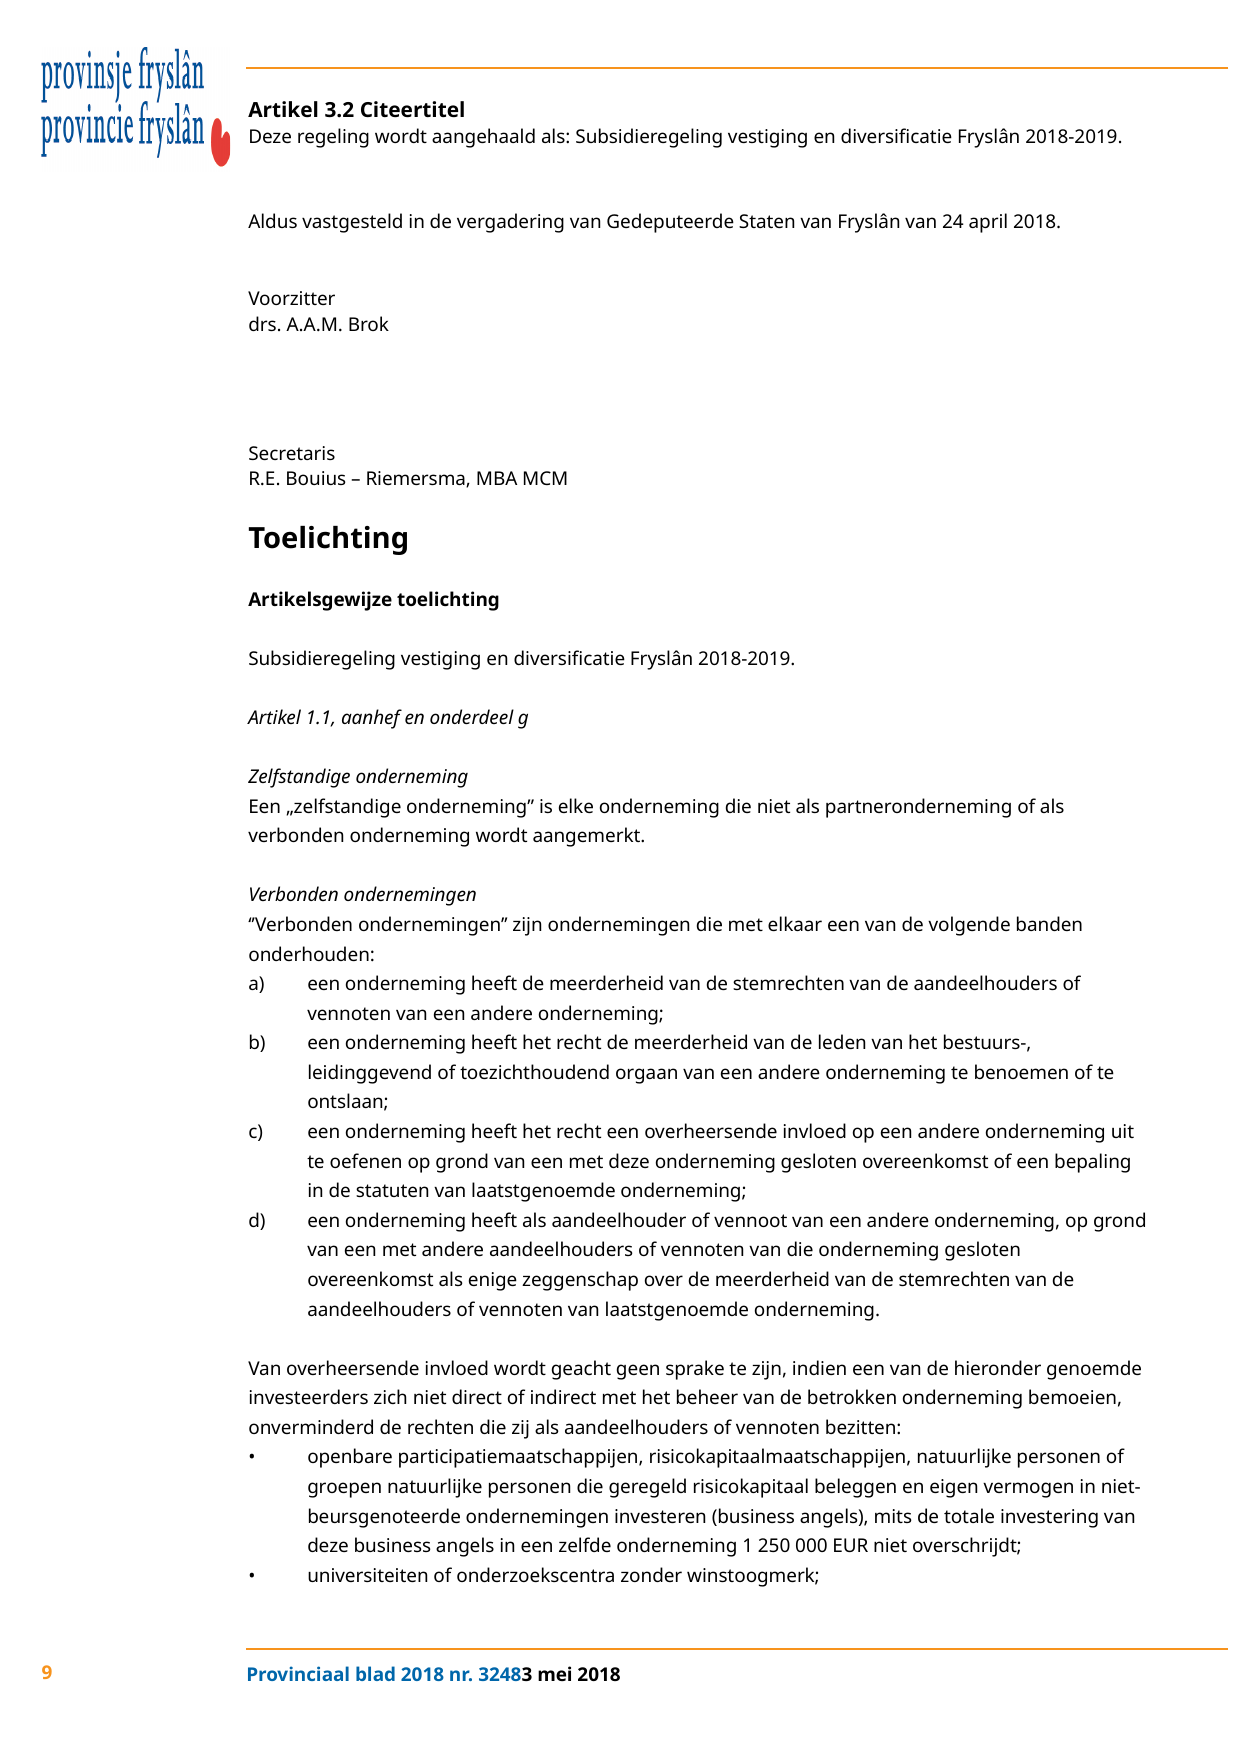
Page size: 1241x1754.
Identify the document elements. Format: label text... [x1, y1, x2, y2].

list een onderneming heeft de meerderheid van de stemrechten van de aandeelhouders of vennoten van een andere onderneming; [248, 970, 1152, 1026]
text Deze regeling wordt aangehaald als: Subsidieregeling vestiging en diversificatie Fryslân 2018-2019. [248, 123, 1152, 149]
text Subsidieregeling vestiging en diversificatie Fryslân 2018-2019. [248, 645, 1152, 671]
text Verbonden ondernemingen [248, 882, 1152, 907]
text Artikelsgewijze toelichting [248, 586, 1152, 611]
text Secretaris [248, 440, 1152, 465]
text Artikel 1.1, aanhef en onderdeel g [248, 704, 1152, 730]
list universiteiten of onderzoekscentra zonder winstoogmerk; [248, 1562, 1152, 1588]
text Zelfstandige onderneming [248, 763, 1152, 789]
text ‘’Verbonden ondernemingen’’ zijn ondernemingen die met elkaar een van de volgende banden onderhouden: [248, 911, 1152, 966]
list openbare participatiemaatschappijen, risicokapitaalmaatschappijen, natuurlijke personen of groepen natuurlijke personen die geregeld risicokapitaal beleggen en eigen vermogen in niet-beursgenoteerde ondernemingen investeren (business angels), mits de totale investering van deze business angels in een zelfde onderneming 1 250 000 EUR niet overschrijdt; [248, 1444, 1152, 1558]
text drs. A.A.M. Brok [248, 311, 1152, 337]
text R.E. Bouius – Riemersma, MBA MCM [248, 465, 1152, 491]
text Van overheersende invloed wordt geacht geen sprake te zijn, indien een van de hieronder genoemde investeerders zich niet direct of indirect met het beheer van de betrokken onderneming bemoeien, onverminderd de rechten die zij als aandeelhouders of vennoten bezitten: [248, 1355, 1152, 1440]
list een onderneming heeft het recht een overheersende invloed op een andere onderneming uit te oefenen op grond van een met deze onderneming gesloten overeenkomst of een bepaling in de statuten van laatstgenoemde onderneming; [248, 1118, 1152, 1203]
text Een „zelfstandige onderneming” is elke onderneming die niet als partneronderneming of als verbonden onderneming wordt aangemerkt. [248, 793, 1152, 848]
text Voorzitter [248, 285, 1152, 311]
text Toelichting [248, 517, 1152, 557]
list een onderneming heeft als aandeelhouder of vennoot van een andere onderneming, op grond van een met andere aandeelhouders of vennoten van die onderneming gesloten overeenkomst als enige zeggenschap over de meerderheid van de stemrechten van de aandeelhouders of vennoten van laatstgenoemde onderneming. [248, 1207, 1152, 1321]
picture [41, 47, 231, 172]
text Aldus vastgesteld in de vergadering van Gedeputeerde Staten van Fryslân van 24 april 2018. [248, 208, 1152, 234]
list een onderneming heeft het recht de meerderheid van de leden van het bestuurs-, leidinggevend of toezichthoudend orgaan van een andere onderneming te benoemen of te ontslaan; [248, 1029, 1152, 1114]
text Artikel 3.2 Citeertitel [248, 95, 1152, 123]
